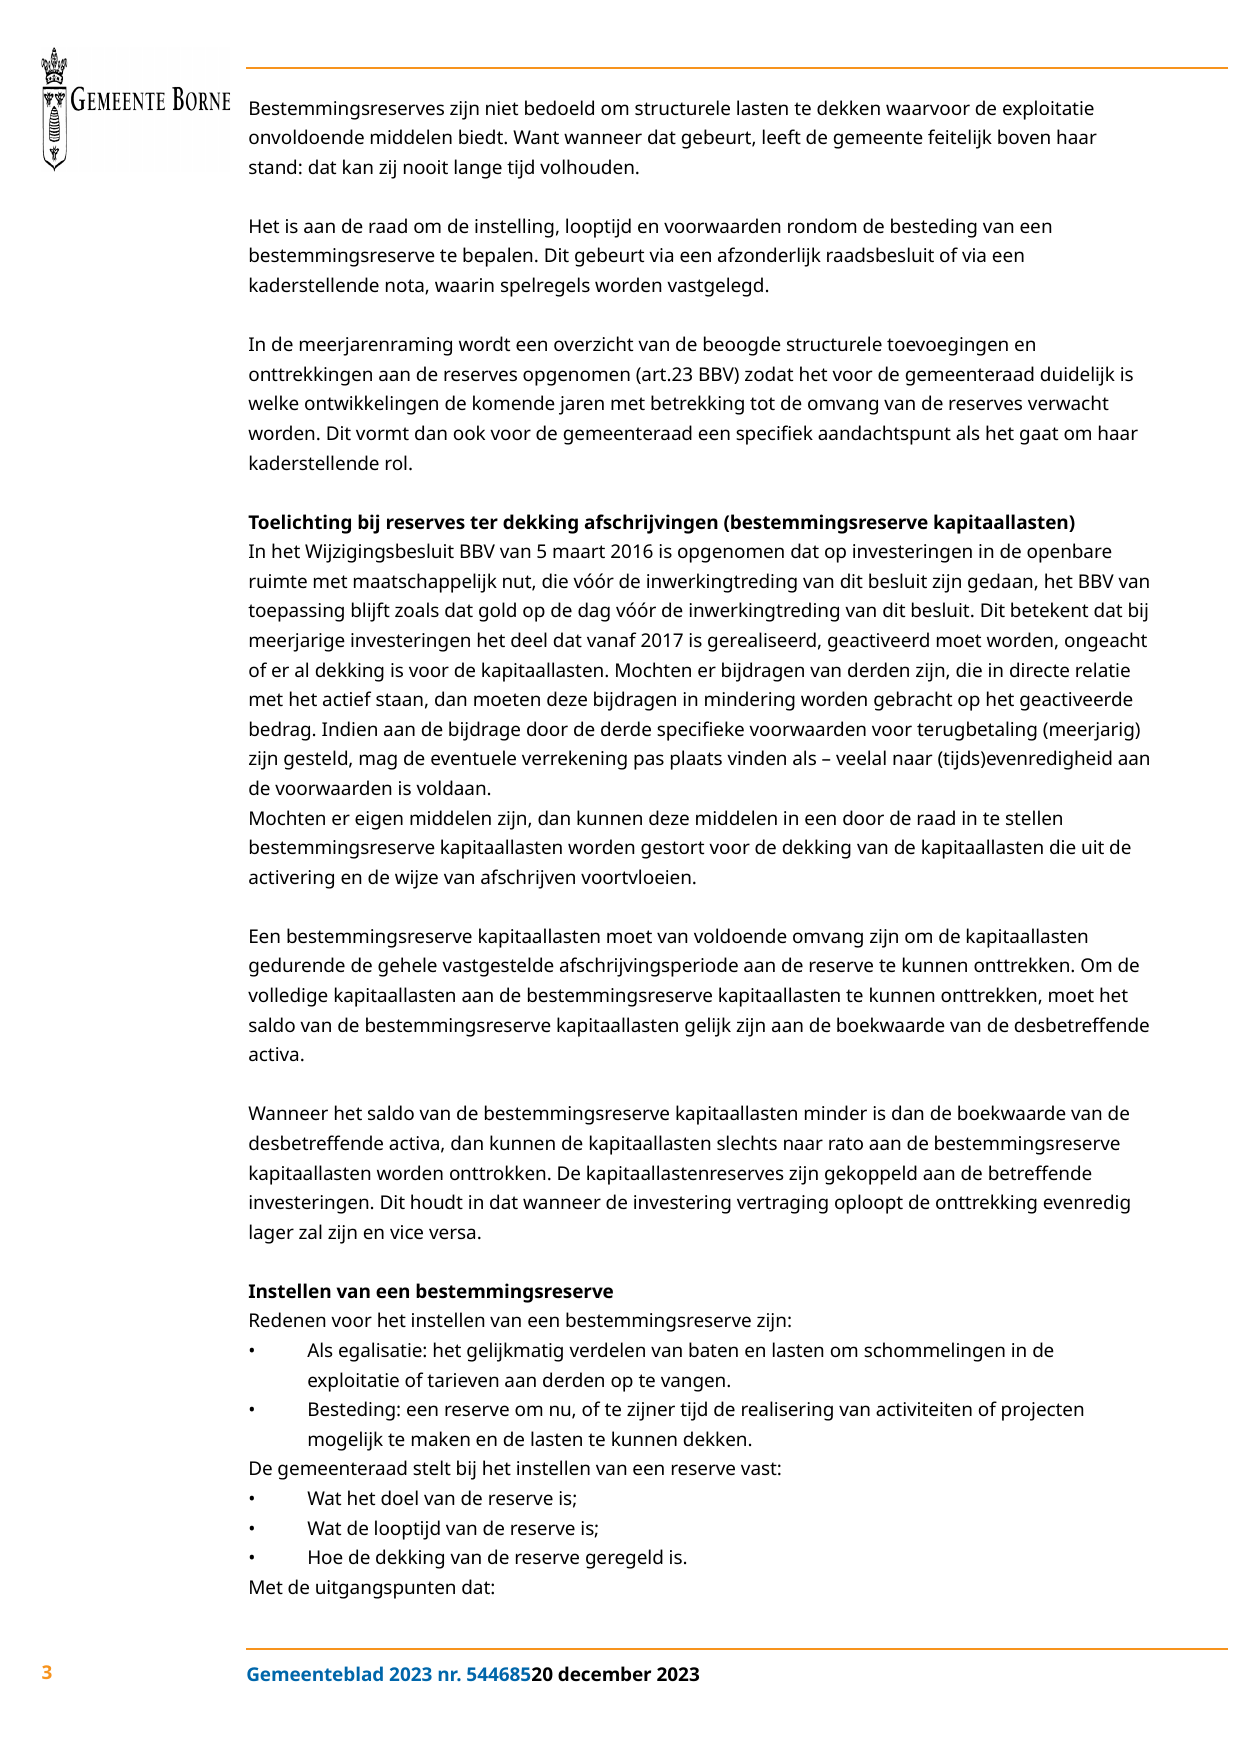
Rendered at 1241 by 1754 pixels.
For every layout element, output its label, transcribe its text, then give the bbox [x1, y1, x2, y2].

text Wanneer het saldo van de bestemmingsreserve kapitaallasten minder is dan de boekwaarde van de desbetreffende activa, dan kunnen de kapitaallasten slechts naar rato aan de bestemmingsreserve kapitaallasten worden onttrokken. De kapitaallastenreserves zijn gekoppeld aan de betreffende investeringen. Dit houdt in dat wanneer de investering vertraging oploopt de onttrekking evenredig lager zal zijn en vice versa. [248, 1101, 1152, 1245]
text Mochten er eigen middelen zijn, dan kunnen deze middelen in een door de raad in te stellen bestemmingsreserve kapitaallasten worden gestort voor de dekking van de kapitaallasten die uit de activering en de wijze van afschrijven voortvloeien. [248, 805, 1152, 890]
text Redenen voor het instellen van een bestemmingsreserve zijn: [248, 1308, 1152, 1333]
text In de meerjarenraming wordt een overzicht van de beoogde structurele toevoegingen en onttrekkingen aan de reserves opgenomen (art.23 BBV) zodat het voor de gemeenteraad duidelijk is welke ontwikkelingen de komende jaren met betrekking tot de omvang van de reserves verwacht worden. Dit vormt dan ook voor de gemeenteraad een specifiek aandachtspunt als het gaat om haar kaderstellende rol. [248, 331, 1152, 476]
list Hoe de dekking van de reserve geregeld is. [248, 1544, 1152, 1570]
list Wat het doel van de reserve is; [248, 1485, 1152, 1511]
text Met de uitgangspunten dat: [248, 1574, 1152, 1600]
text Bestemmingsreserves zijn niet bedoeld om structurele lasten te dekken waarvoor de exploitatie onvoldoende middelen biedt. Want wanneer dat gebeurt, leeft de gemeente feitelijk boven haar stand: dat kan zij nooit lange tijd volhouden. [248, 95, 1152, 180]
text Instellen van een bestemmingsreserve [248, 1278, 1152, 1304]
list Als egalisatie: het gelijkmatig verdelen van baten en lasten om schommelingen in de exploitatie of tarieven aan derden op te vangen. [248, 1337, 1152, 1393]
list Wat de looptijd van de reserve is; [248, 1515, 1152, 1541]
list Besteding: een reserve om nu, of te zijner tijd de realisering van activiteiten of projecten mogelijk te maken en de lasten te kunnen dekken. [248, 1396, 1152, 1452]
text Het is aan de raad om de instelling, looptijd en voorwaarden rondom de besteding van een bestemmingsreserve te bepalen. Dit gebeurt via een afzonderlijk raadsbesluit of via een kaderstellende nota, waarin spelregels worden vastgelegd. [248, 213, 1152, 298]
text Een bestemmingsreserve kapitaallasten moet van voldoende omvang zijn om de kapitaallasten gedurende de gehele vastgestelde afschrijvingsperiode aan de reserve te kunnen onttrekken. Om de volledige kapitaallasten aan de bestemmingsreserve kapitaallasten te kunnen onttrekken, moet het saldo van de bestemmingsreserve kapitaallasten gelijk zijn aan de boekwaarde van de desbetreffende activa. [248, 923, 1152, 1067]
picture [41, 47, 231, 172]
text Toelichting bij reserves ter dekking afschrijvingen (bestemmingsreserve kapitaallasten) [248, 509, 1152, 535]
text In het Wijzigingsbesluit BBV van 5 maart 2016 is opgenomen dat op investeringen in de openbare ruimte met maatschappelijk nut, die vóór de inwerkingtreding van dit besluit zijn gedaan, het BBV van toepassing blijft zoals dat gold op de dag vóór de inwerkingtreding van dit besluit. Dit betekent dat bij meerjarige investeringen het deel dat vanaf 2017 is gerealiseerd, geactiveerd moet worden, ongeacht of er al dekking is voor de kapitaallasten. Mochten er bijdragen van derden zijn, die in directe relatie met het actief staan, dan moeten deze bijdragen in mindering worden gebracht op het geactiveerde bedrag. Indien aan de bijdrage door de derde specifieke voorwaarden voor terugbetaling (meerjarig) zijn gesteld, mag de eventuele verrekening pas plaats vinden als – veelal naar (tijds)evenredigheid aan de voorwaarden is voldaan. [248, 538, 1152, 801]
text De gemeenteraad stelt bij het instellen van een reserve vast: [248, 1456, 1152, 1481]
